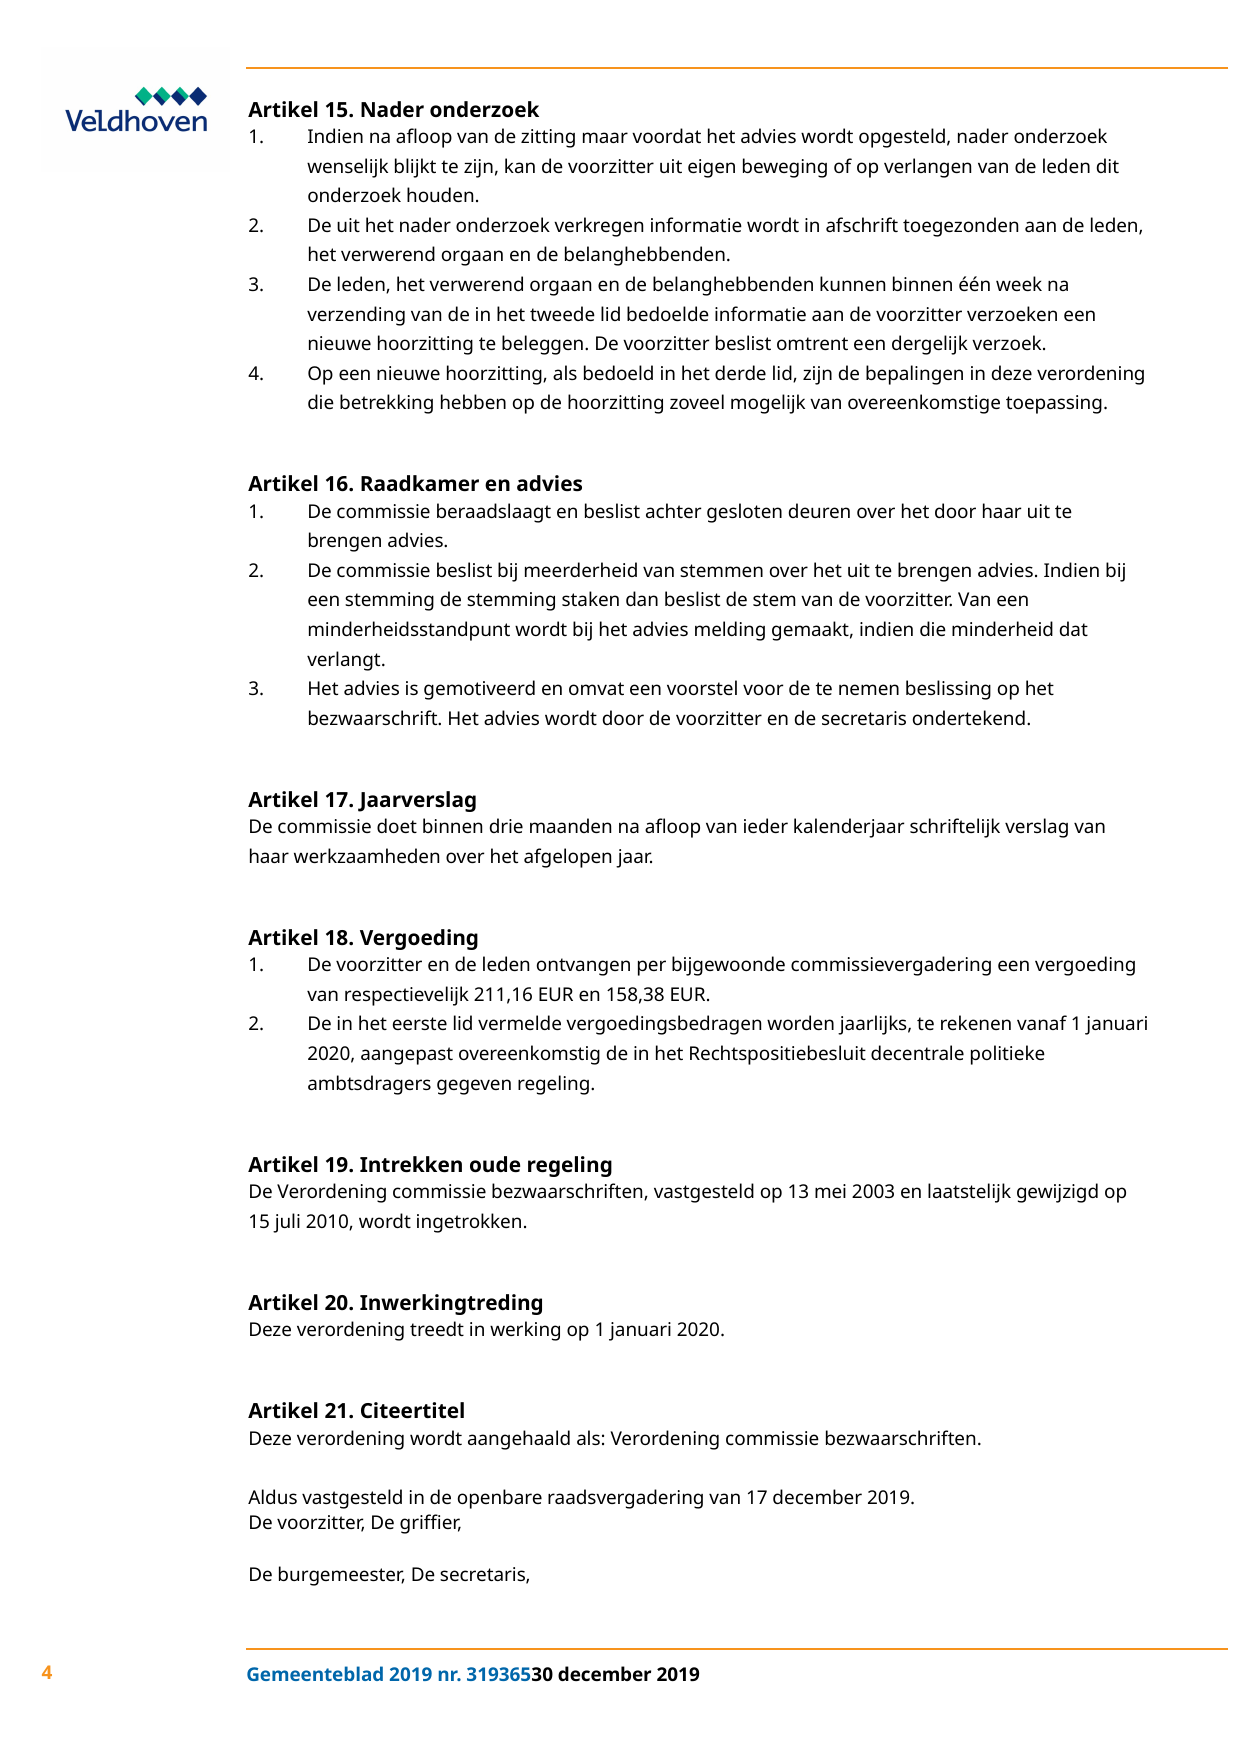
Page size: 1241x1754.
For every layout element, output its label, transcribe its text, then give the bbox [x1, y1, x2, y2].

list Het advies is gemotiveerd en omvat een voorstel voor de te nemen beslissing op het bezwaarschrift. Het advies wordt door de voorzitter en de secretaris ondertekend. [248, 675, 1152, 731]
text Deze verordening treedt in werking op 1 januari 2020. [248, 1316, 1152, 1342]
text De Verordening commissie bezwaarschriften, vastgesteld op 13 mei 2003 en laatstelijk gewijzigd op 15 juli 2010, wordt ingetrokken. [248, 1178, 1152, 1233]
text Artikel 19. Intrekken oude regeling [248, 1150, 1152, 1178]
picture [41, 47, 231, 172]
text Deze verordening wordt aangehaald als: Verordening commissie bezwaarschriften. [248, 1425, 1152, 1450]
list Op een nieuwe hoorzitting, als bedoeld in het derde lid, zijn de bepalingen in deze verordening die betrekking hebben op de hoorzitting zoveel mogelijk van overeenkomstige toepassing. [248, 360, 1152, 415]
text De burgemeester, De secretaris, [248, 1561, 1152, 1587]
text Artikel 15. Nader onderzoek [248, 95, 1152, 123]
text De commissie doet binnen drie maanden na afloop van ieder kalenderjaar schriftelijk verslag van haar werkzaamheden over het afgelopen jaar. [248, 813, 1152, 869]
text Artikel 16. Raadkamer en advies [248, 469, 1152, 498]
text De voorzitter, De griffier, [248, 1509, 1152, 1535]
text Aldus vastgesteld in de openbare raadsvergadering van 17 december 2019. [248, 1484, 1152, 1509]
text Artikel 20. Inwerkingtreding [248, 1288, 1152, 1316]
list De commissie beslist bij meerderheid van stemmen over het uit te brengen advies. Indien bij een stemming de stemming staken dan beslist de stem van de voorzitter. Van een minderheidsstandpunt wordt bij het advies melding gemaakt, indien die minderheid dat verlangt. [248, 557, 1152, 672]
list De commissie beraadslaagt en beslist achter gesloten deuren over het door haar uit te brengen advies. [248, 498, 1152, 553]
list De uit het nader onderzoek verkregen informatie wordt in afschrift toegezonden aan de leden, het verwerend orgaan en de belanghebbenden. [248, 212, 1152, 267]
text Artikel 18. Vergoeding [248, 923, 1152, 951]
list Indien na afloop van de zitting maar voordat het advies wordt opgesteld, nader onderzoek wenselijk blijkt te zijn, kan de voorzitter uit eigen beweging of op verlangen van de leden dit onderzoek houden. [248, 123, 1152, 208]
list De leden, het verwerend orgaan en de belanghebbenden kunnen binnen één week na verzending van de in het tweede lid bedoelde informatie aan de voorzitter verzoeken een nieuwe hoorzitting te beleggen. De voorzitter beslist omtrent een dergelijk verzoek. [248, 271, 1152, 356]
text Artikel 17. Jaarverslag [248, 785, 1152, 813]
text Artikel 21. Citeertitel [248, 1396, 1152, 1425]
list De voorzitter en de leden ontvangen per bijgewoonde commissievergadering een vergoeding van respectievelijk 211,16 EUR en 158,38 EUR. [248, 951, 1152, 1007]
list De in het eerste lid vermelde vergoedingsbedragen worden jaarlijks, te rekenen vanaf 1 januari 2020, aangepast overeenkomstig de in het Rechtspositiebesluit decentrale politieke ambtsdragers gegeven regeling. [248, 1011, 1152, 1096]
